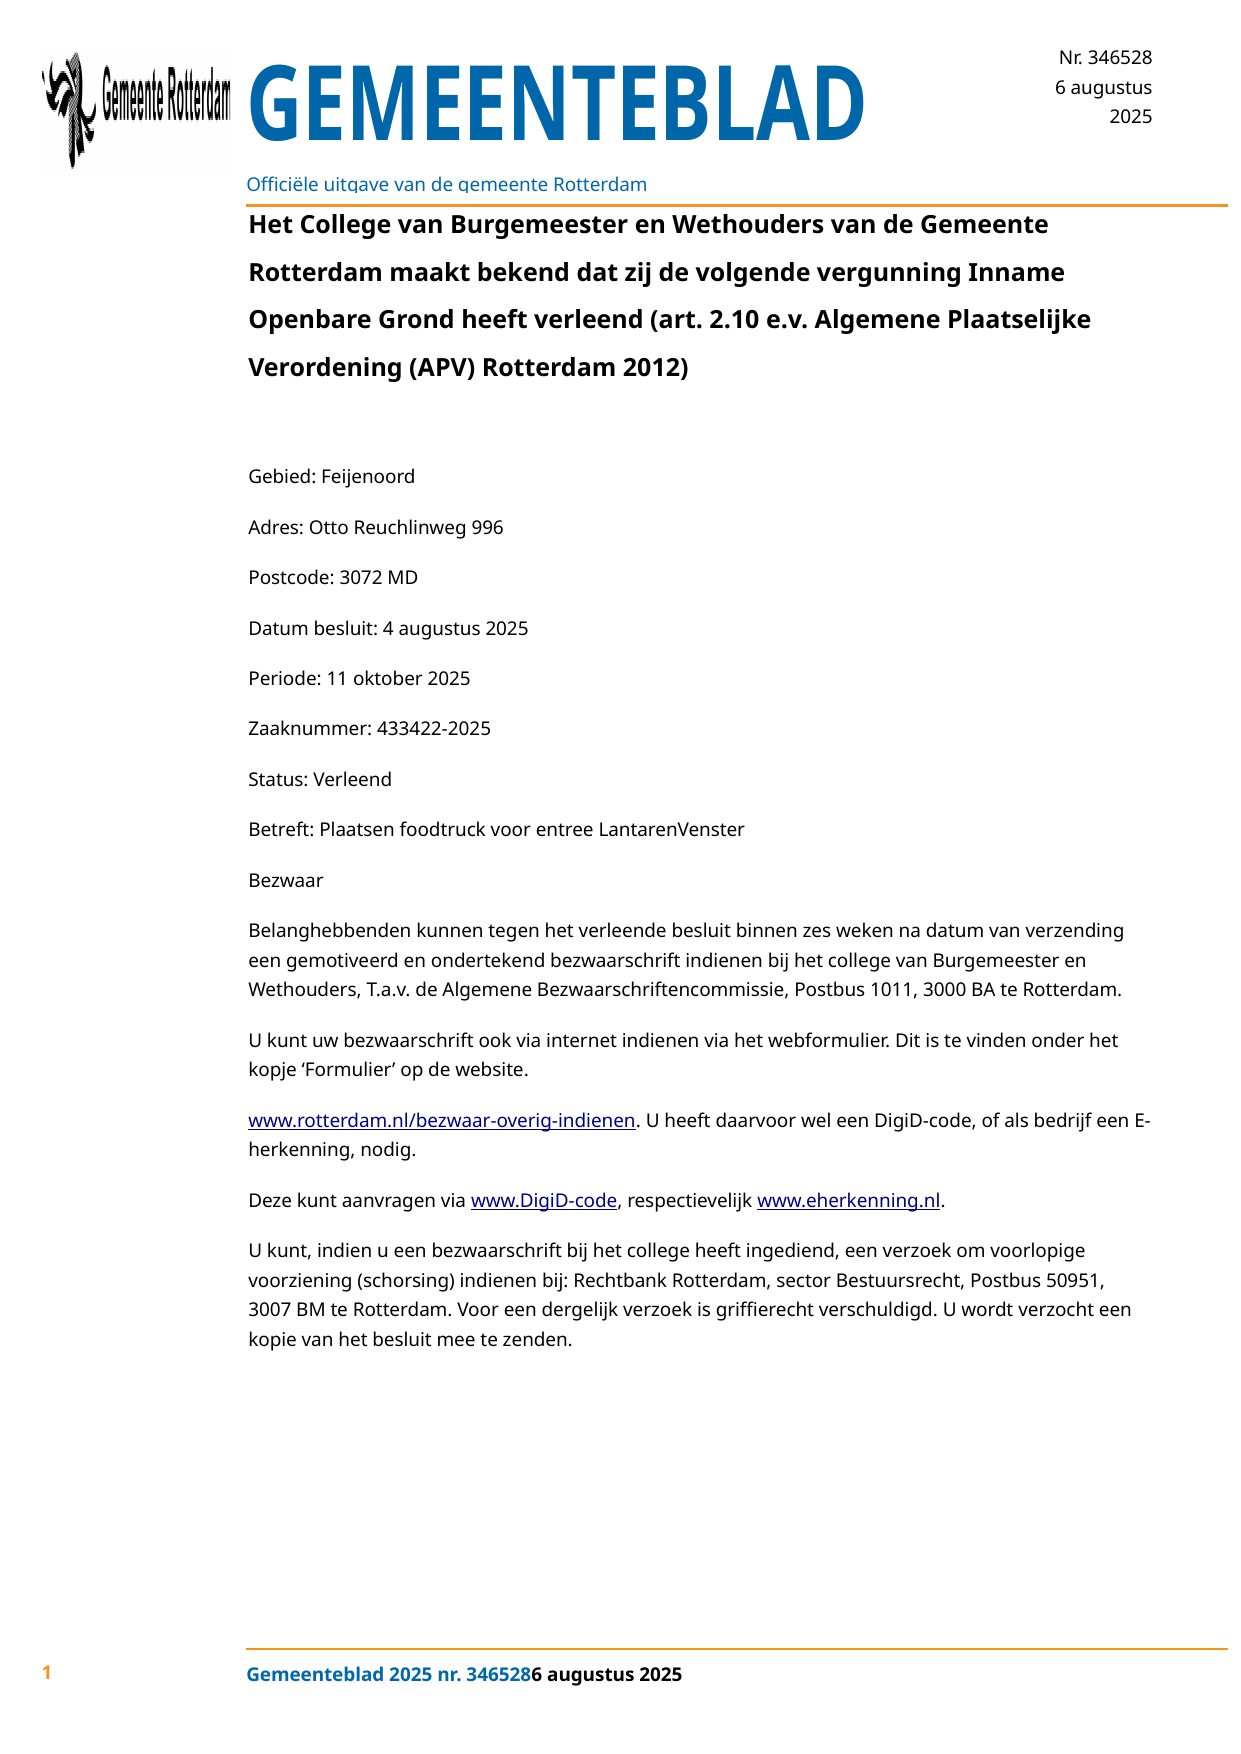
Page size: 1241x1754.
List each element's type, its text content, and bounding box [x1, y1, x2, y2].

text Datum besluit: 4 augustus 2025 [248, 615, 1152, 641]
text U kunt uw bezwaarschrift ook via internet indienen via het webformulier. Dit is te vinden onder het kopje ‘Formulier’ op de website. [248, 1027, 1152, 1082]
text Deze kunt aanvragen via www.DigiD-code, respectievelijk www.eherkenning.nl. [248, 1187, 1152, 1213]
text Belanghebbenden kunnen tegen het verleende besluit binnen zes weken na datum van verzending een gemotiveerd en ondertekend bezwaarschrift indienen bij het college van Burgemeester en Wethouders, T.a.v. de Algemene Bezwaarschriftencommissie, Postbus 1011, 3000 BA te Rotterdam. [248, 917, 1152, 1002]
text Betreft: Plaatsen foodtruck voor entree LantarenVenster [248, 816, 1152, 842]
text Postcode: 3072 MD [248, 564, 1152, 590]
text U kunt, indien u een bezwaarschrift bij het college heeft ingediend, een verzoek om voorlopige voorziening (schorsing) indienen bij: Rechtbank Rotterdam, sector Bestuursrecht, Postbus 50951, 3007 BM te Rotterdam. Voor een dergelijk verzoek is griffierecht verschuldigd. U wordt verzocht een kopie van het besluit mee te zenden. [248, 1237, 1152, 1352]
text Het College van Burgemeester en Wethouders van de Gemeente Rotterdam maakt bekend dat zij de volgende vergunning Inname Openbare Grond heeft verleend (art. 2.10 e.v. Algemene Plaatselijke Verordening (APV) Rotterdam 2012) [248, 207, 1152, 384]
picture [41, 47, 231, 172]
text Adres: Otto Reuchlinweg 996 [248, 514, 1152, 540]
text Gebied: Feijenoord [248, 463, 1152, 489]
text Status: Verleend [248, 766, 1152, 792]
text Zaaknummer: 433422-2025 [248, 716, 1152, 741]
text www.rotterdam.nl/bezwaar-overig-indienen. U heeft daarvoor wel een DigiD-code, of als bedrijf een E-herkenning, nodig. [248, 1107, 1152, 1162]
text Bezwaar [248, 867, 1152, 893]
text Periode: 11 oktober 2025 [248, 665, 1152, 691]
